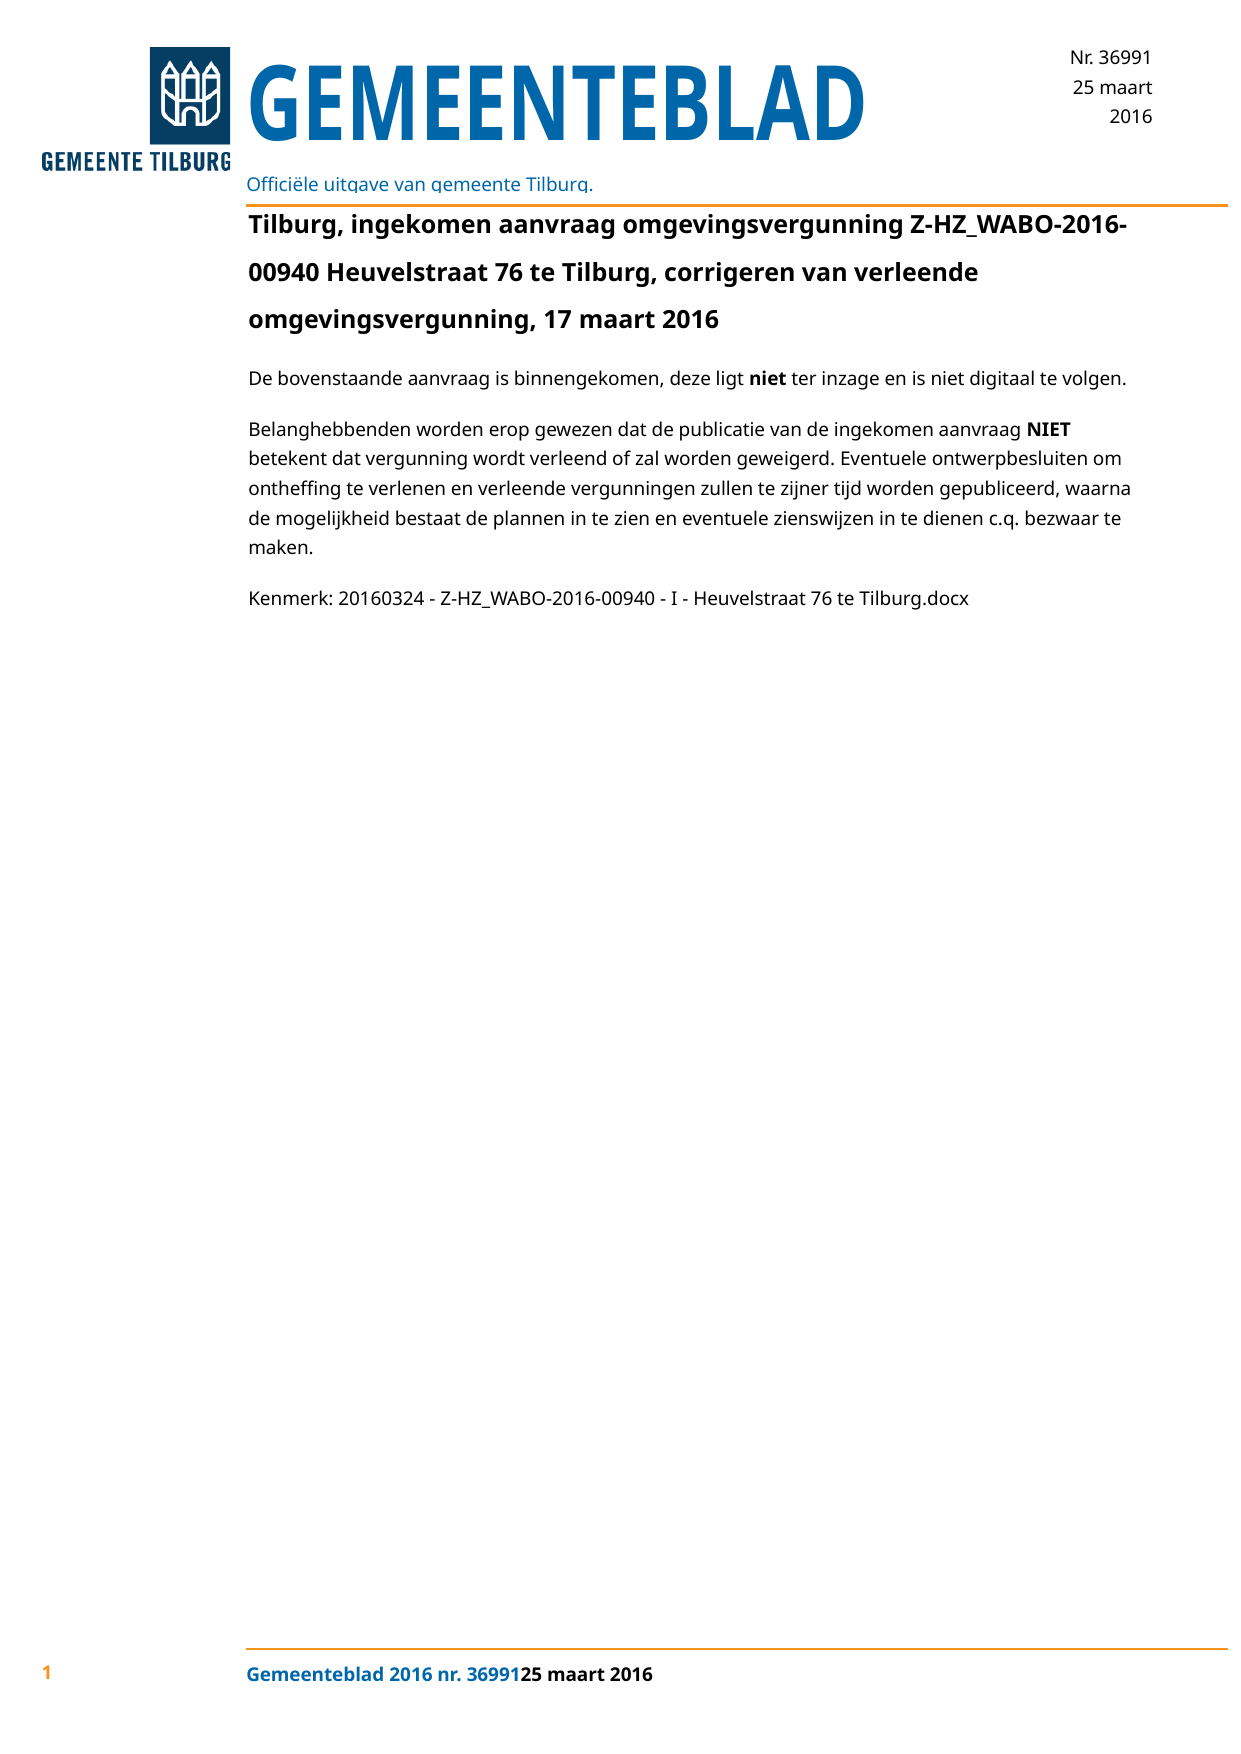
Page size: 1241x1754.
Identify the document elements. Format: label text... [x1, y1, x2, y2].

text De bovenstaande aanvraag is binnengekomen, deze ligt niet ter inzage en is niet digitaal te volgen. [248, 366, 1152, 391]
text Tilburg, ingekomen aanvraag omgevingsvergunning Z-HZ_WABO-2016-00940 Heuvelstraat 76 te Tilburg, corrigeren van verleende omgevingsvergunning, 17 maart 2016 [248, 207, 1152, 336]
text Belanghebbenden worden erop gewezen dat de publicatie van de ingekomen aanvraag NIET betekent dat vergunning wordt verleend of zal worden geweigerd. Eventuele ontwerpbesluiten om ontheffing te verlenen en verleende vergunningen zullen te zijner tijd worden gepubliceerd, waarna de mogelijkheid bestaat de plannen in te zien en eventuele zienswijzen in te dienen c.q. bezwaar te maken. [248, 416, 1152, 560]
picture [41, 47, 231, 172]
text Kenmerk: 20160324 - Z-HZ_WABO-2016-00940 - I - Heuvelstraat 76 te Tilburg.docx [248, 585, 1152, 610]
